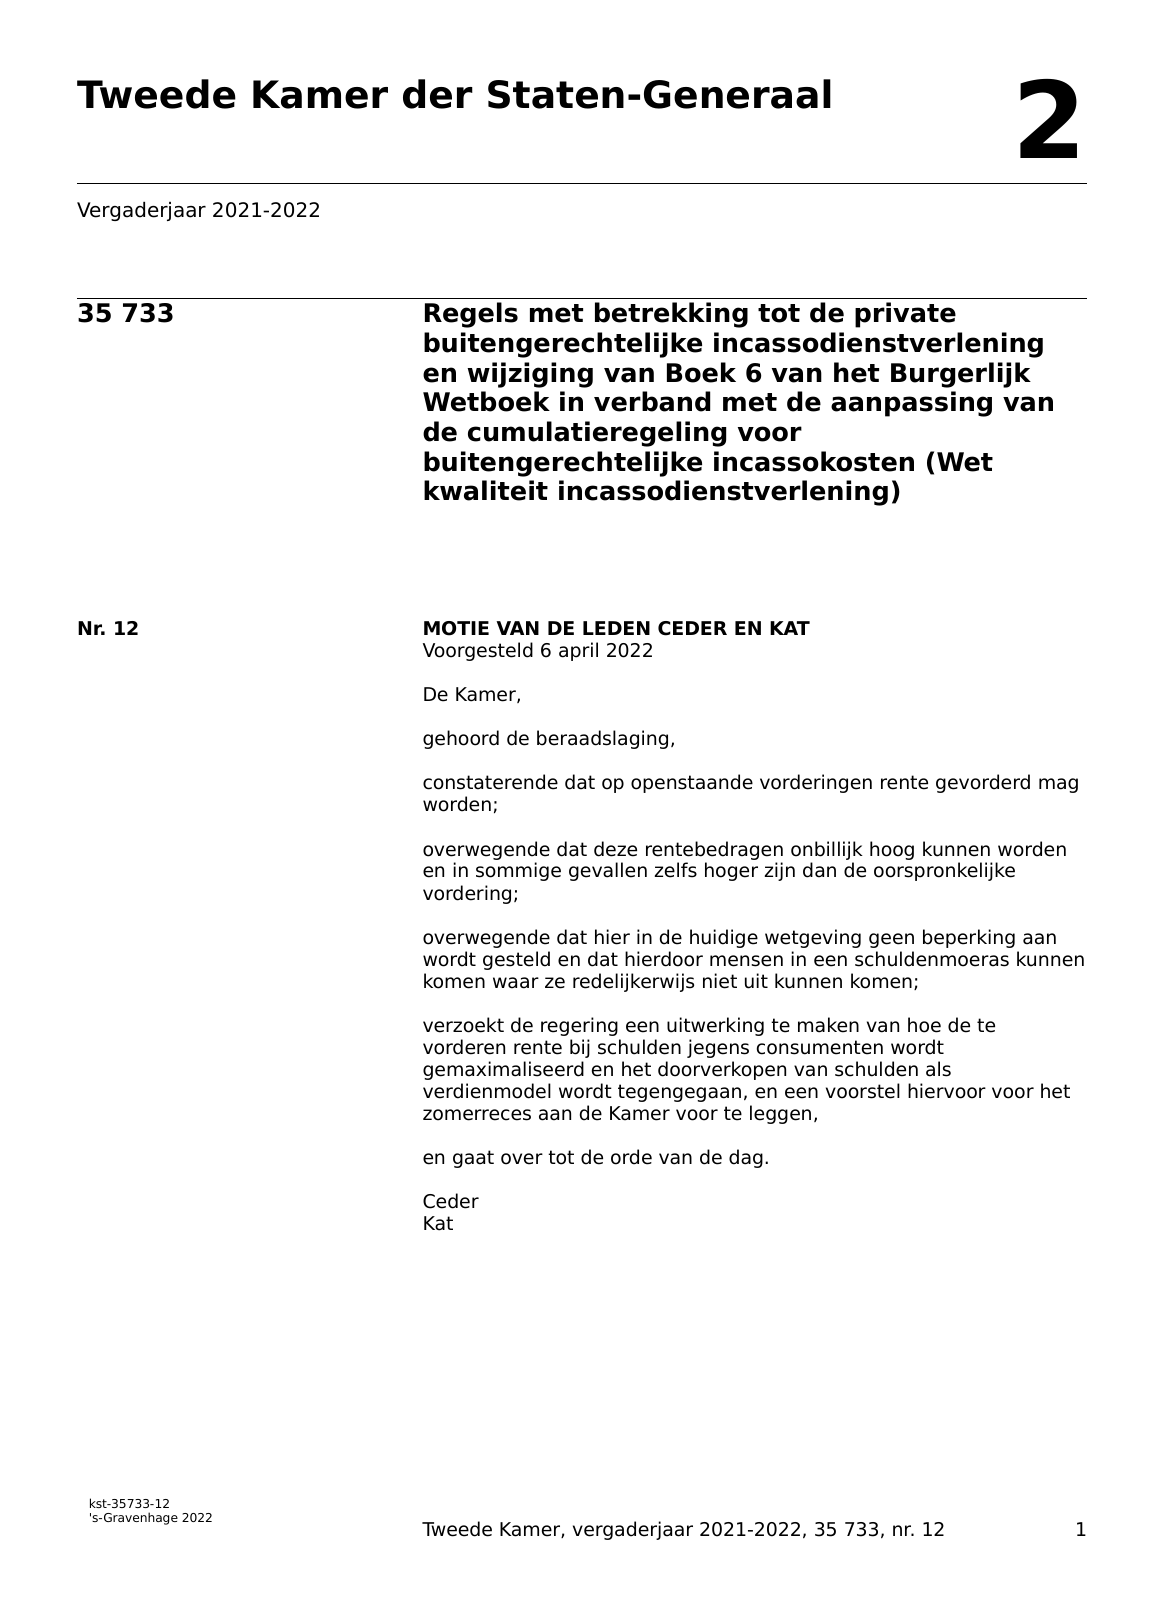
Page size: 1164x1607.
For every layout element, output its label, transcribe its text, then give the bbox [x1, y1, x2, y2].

text overwegende dat hier in de huidige wetgeving geen beperking aan wordt gesteld en dat hierdoor mensen in een schuldenmoeras kunnen komen waar ze redelijkerwijs niet uit kunnen komen; [422, 927, 1087, 992]
subtitle 35 733 Regels met betrekking tot de private buitengerechtelijke incassodienstverlening en wijziging van Boek 6 van het Burgerlijk Wetboek in verband met de aanpassing van de cumulatieregeling voor buitengerechtelijke incassokosten (Wet kwaliteit incassodienstverlening) [77, 299, 1087, 507]
text en gaat over tot de orde van de dag. [422, 1147, 1087, 1169]
subtitle Nr. 12 MOTIE VAN DE LEDEN CEDER EN KAT [77, 618, 1087, 640]
text overwegende dat deze rentebedragen onbillijk hoog kunnen worden en in sommige gevallen zelfs hoger zijn dan de oorspronkelijke vordering; [422, 838, 1087, 904]
text Ceder [422, 1191, 1087, 1213]
text Voorgesteld 6 april 2022 [422, 640, 1087, 662]
table_header Tweede Kamer der Staten-Generaal [77, 59, 886, 183]
table_cell Vergaderjaar 2021-2022 [77, 184, 1087, 298]
text Kat [422, 1213, 1087, 1235]
text kst-35733-12 [88, 1497, 323, 1511]
text constaterende dat op openstaande vorderingen rente gevorderd mag worden; [422, 772, 1087, 816]
text verzoekt de regering een uitwerking te maken van hoe de te vorderen rente bij schulden jegens consumenten wordt gemaximaliseerd en het doorverkopen van schulden als verdienmodel wordt tegengegaan, en een voorstel hiervoor voor het zomerreces aan de Kamer voor te leggen, [422, 1015, 1087, 1124]
text 's-Gravenhage 2022 [88, 1511, 323, 1525]
table_header 2 [886, 59, 1087, 183]
text gehoord de beraadslaging, [422, 728, 1087, 750]
text De Kamer, [422, 684, 1087, 706]
